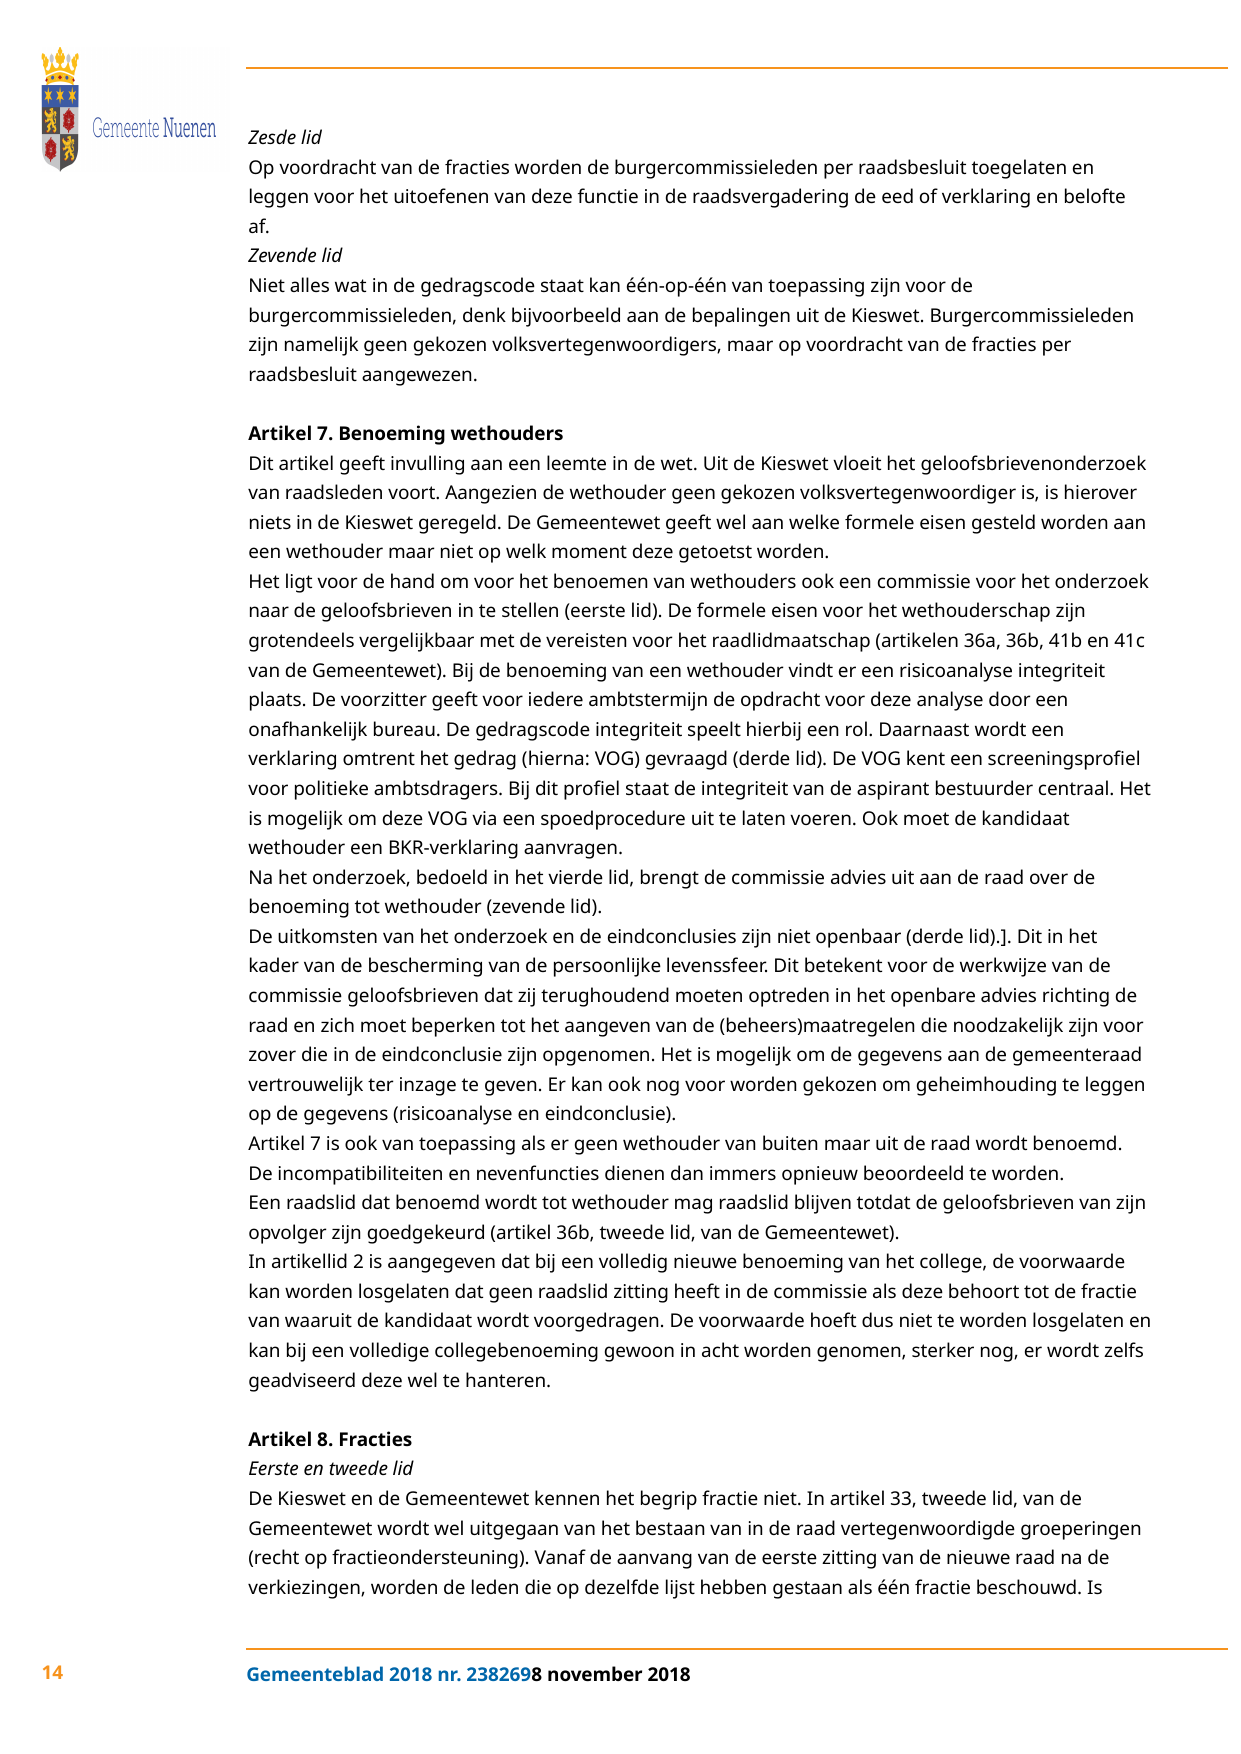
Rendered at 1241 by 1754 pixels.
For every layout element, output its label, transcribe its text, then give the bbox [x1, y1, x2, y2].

text Eerste en tweede lid [248, 1456, 1152, 1481]
text De Kieswet en de Gemeentewet kennen het begrip fractie niet. In artikel 33, tweede lid, van de Gemeentewet wordt wel uitgegaan van het bestaan van in de raad vertegenwoordigde groeperingen (recht op fractieondersteuning). Vanaf de aanvang van de eerste zitting van de nieuwe raad na de verkiezingen, worden de leden die op dezelfde lijst hebben gestaan als één fractie beschouwd. Is [248, 1485, 1152, 1600]
text Na het onderzoek, bedoeld in het vierde lid, brengt de commissie advies uit aan de raad over de benoeming tot wethouder (zevende lid). [248, 864, 1152, 919]
text Op voordracht van de fracties worden de burgercommissieleden per raadsbesluit toegelaten en leggen voor het uitoefenen van deze functie in de raadsvergadering de eed of verklaring en belofte af. [248, 154, 1152, 239]
text Artikel 7. Benoeming wethouders [248, 420, 1152, 446]
text Een raadslid dat benoemd wordt tot wethouder mag raadslid blijven totdat de geloofsbrieven van zijn opvolger zijn goedgekeurd (artikel 36b, tweede lid, van de Gemeentewet). [248, 1189, 1152, 1245]
text Artikel 7 is ook van toepassing als er geen wethouder van buiten maar uit de raad wordt benoemd. De incompatibiliteiten en nevenfuncties dienen dan immers opnieuw beoordeeld te worden. [248, 1130, 1152, 1186]
text Het ligt voor de hand om voor het benoemen van wethouders ook een commissie voor het onderzoek naar de geloofsbrieven in te stellen (eerste lid). De formele eisen voor het wethouderschap zijn grotendeels vergelijkbaar met de vereisten voor het raadlidmaatschap (artikelen 36a, 36b, 41b en 41c van de Gemeentewet). Bij de benoeming van een wethouder vindt er een risicoanalyse integriteit plaats. De voorzitter geeft voor iedere ambtstermijn de opdracht voor deze analyse door een onafhankelijk bureau. De gedragscode integriteit speelt hierbij een rol. Daarnaast wordt een verklaring omtrent het gedrag (hierna: VOG) gevraagd (derde lid). De VOG kent een screeningsprofiel voor politieke ambtsdragers. Bij dit profiel staat de integriteit van de aspirant bestuurder centraal. Het is mogelijk om deze VOG via een spoedprocedure uit te laten voeren. Ook moet de kandidaat wethouder een BKR-verklaring aanvragen. [248, 568, 1152, 860]
text Zesde lid [248, 124, 1152, 150]
picture [41, 47, 231, 172]
text Niet alles wat in de gedragscode staat kan één-op-één van toepassing zijn voor de burgercommissieleden, denk bijvoorbeeld aan de bepalingen uit de Kieswet. Burgercommissieleden zijn namelijk geen gekozen volksvertegenwoordigers, maar op voordracht van de fracties per raadsbesluit aangewezen. [248, 272, 1152, 387]
text In artikellid 2 is aangegeven dat bij een volledig nieuwe benoeming van het college, de voorwaarde kan worden losgelaten dat geen raadslid zitting heeft in de commissie als deze behoort tot de fractie van waaruit de kandidaat wordt voorgedragen. De voorwaarde hoeft dus niet te worden losgelaten en kan bij een volledige collegebenoeming gewoon in acht worden genomen, sterker nog, er wordt zelfs geadviseerd deze wel te hanteren. [248, 1248, 1152, 1393]
text De uitkomsten van het onderzoek en de eindconclusies zijn niet openbaar (derde lid).]. Dit in het kader van de bescherming van de persoonlijke levenssfeer. Dit betekent voor de werkwijze van de commissie geloofsbrieven dat zij terughoudend moeten optreden in het openbare advies richting de raad en zich moet beperken tot het aangeven van de (beheers)maatregelen die noodzakelijk zijn voor zover die in de eindconclusie zijn opgenomen. Het is mogelijk om de gegevens aan de gemeenteraad vertrouwelijk ter inzage te geven. Er kan ook nog voor worden gekozen om geheimhouding te leggen op de gegevens (risicoanalyse en eindconclusie). [248, 923, 1152, 1126]
text Dit artikel geeft invulling aan een leemte in de wet. Uit de Kieswet vloeit het geloofsbrievenonderzoek van raadsleden voort. Aangezien de wethouder geen gekozen volksvertegenwoordiger is, is hierover niets in de Kieswet geregeld. De Gemeentewet geeft wel aan welke formele eisen gesteld worden aan een wethouder maar niet op welk moment deze getoetst worden. [248, 450, 1152, 564]
text Artikel 8. Fracties [248, 1426, 1152, 1452]
text Zevende lid [248, 243, 1152, 268]
